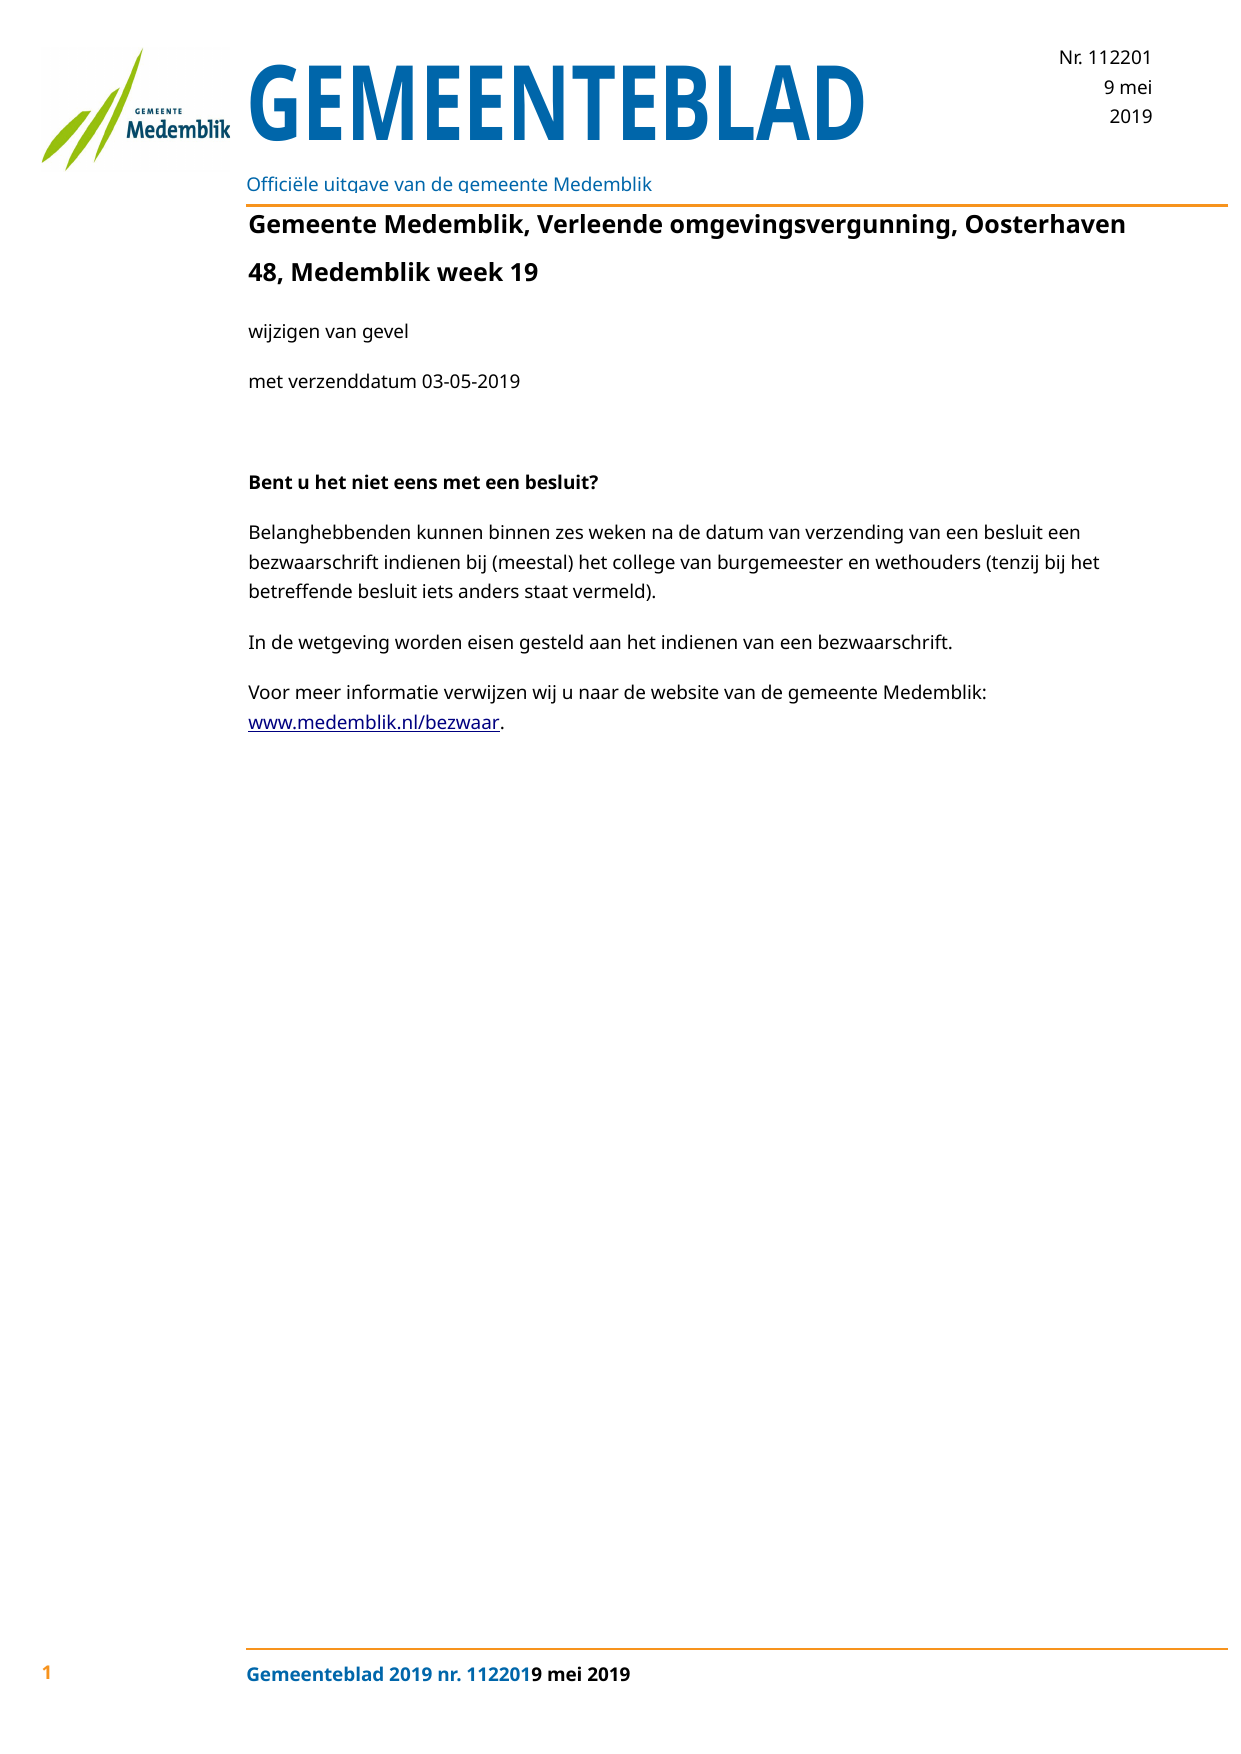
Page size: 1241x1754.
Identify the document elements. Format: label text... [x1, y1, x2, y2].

picture [41, 47, 231, 172]
text Bent u het niet eens met een besluit? [248, 469, 1152, 495]
text Voor meer informatie verwijzen wij u naar de website van de gemeente Medemblik: www.medemblik.nl/bezwaar. [248, 679, 1152, 735]
text In de wetgeving worden eisen gesteld aan het indienen van een bezwaarschrift. [248, 629, 1152, 655]
text wijzigen van gevel [248, 318, 1152, 344]
text Gemeente Medemblik, Verleende omgevingsvergunning, Oosterhaven 48, Medemblik week 19 [248, 207, 1152, 288]
text Belanghebbenden kunnen binnen zes weken na de datum van verzending van een besluit een bezwaarschrift indienen bij (meestal) het college van burgemeester en wethouders (tenzij bij het betreffende besluit iets anders staat vermeld). [248, 519, 1152, 604]
text met verzenddatum 03-05-2019 [248, 368, 1152, 394]
